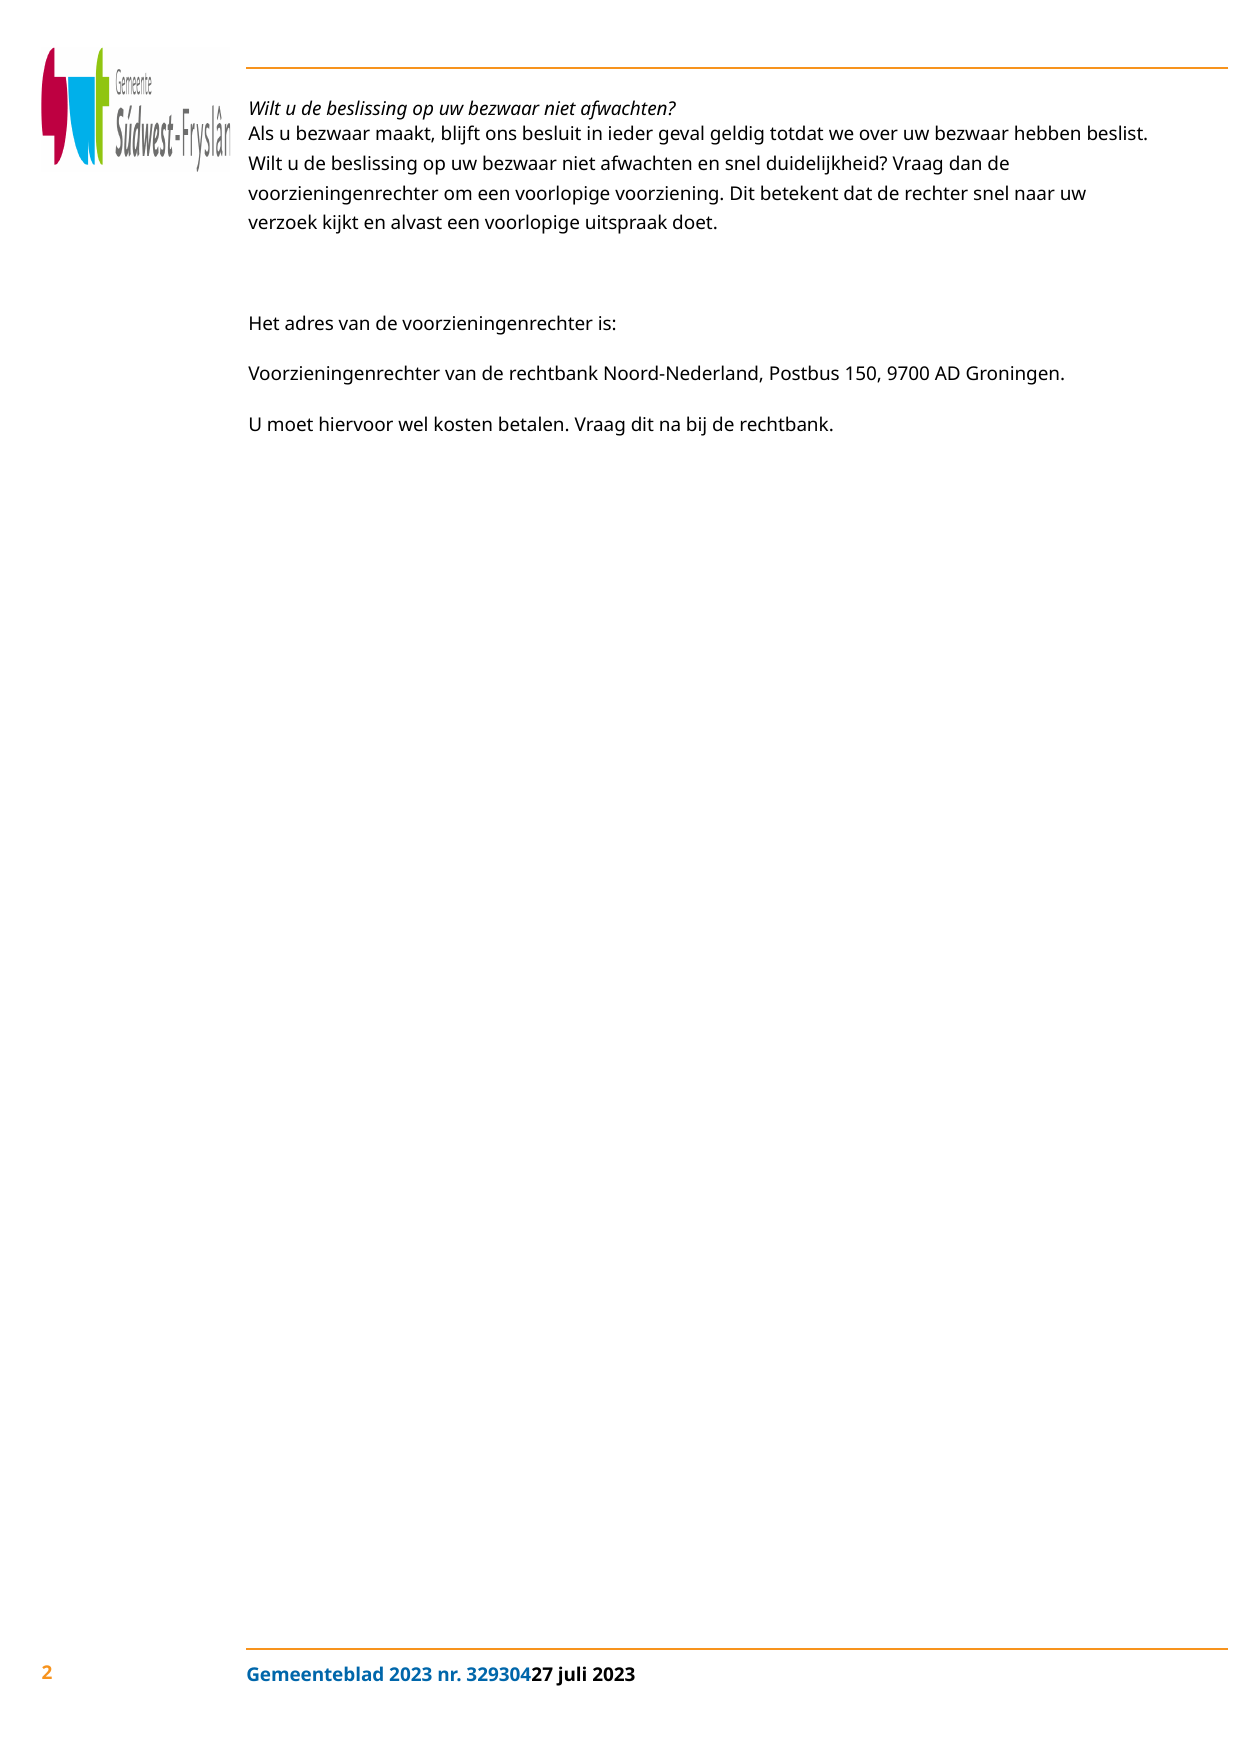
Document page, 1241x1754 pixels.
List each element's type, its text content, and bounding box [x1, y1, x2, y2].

text Als u bezwaar maakt, blijft ons besluit in ieder geval geldig totdat we over uw bezwaar hebben beslist. Wilt u de beslissing op uw bezwaar niet afwachten en snel duidelijkheid? Vraag dan de voorzieningenrechter om een voorlopige voorziening. Dit betekent dat de rechter snel naar uw verzoek kijkt en alvast een voorlopige uitspraak doet. [248, 121, 1152, 235]
text U moet hiervoor wel kosten betalen. Vraag dit na bij de rechtbank. [248, 411, 1152, 437]
picture [41, 47, 231, 172]
text Wilt u de beslissing op uw bezwaar niet afwachten? [248, 95, 1152, 121]
text Het adres van de voorzieningenrechter is: [248, 310, 1152, 336]
text Voorzieningenrechter van de rechtbank Noord-Nederland, Postbus 150, 9700 AD Groningen. [248, 361, 1152, 386]
